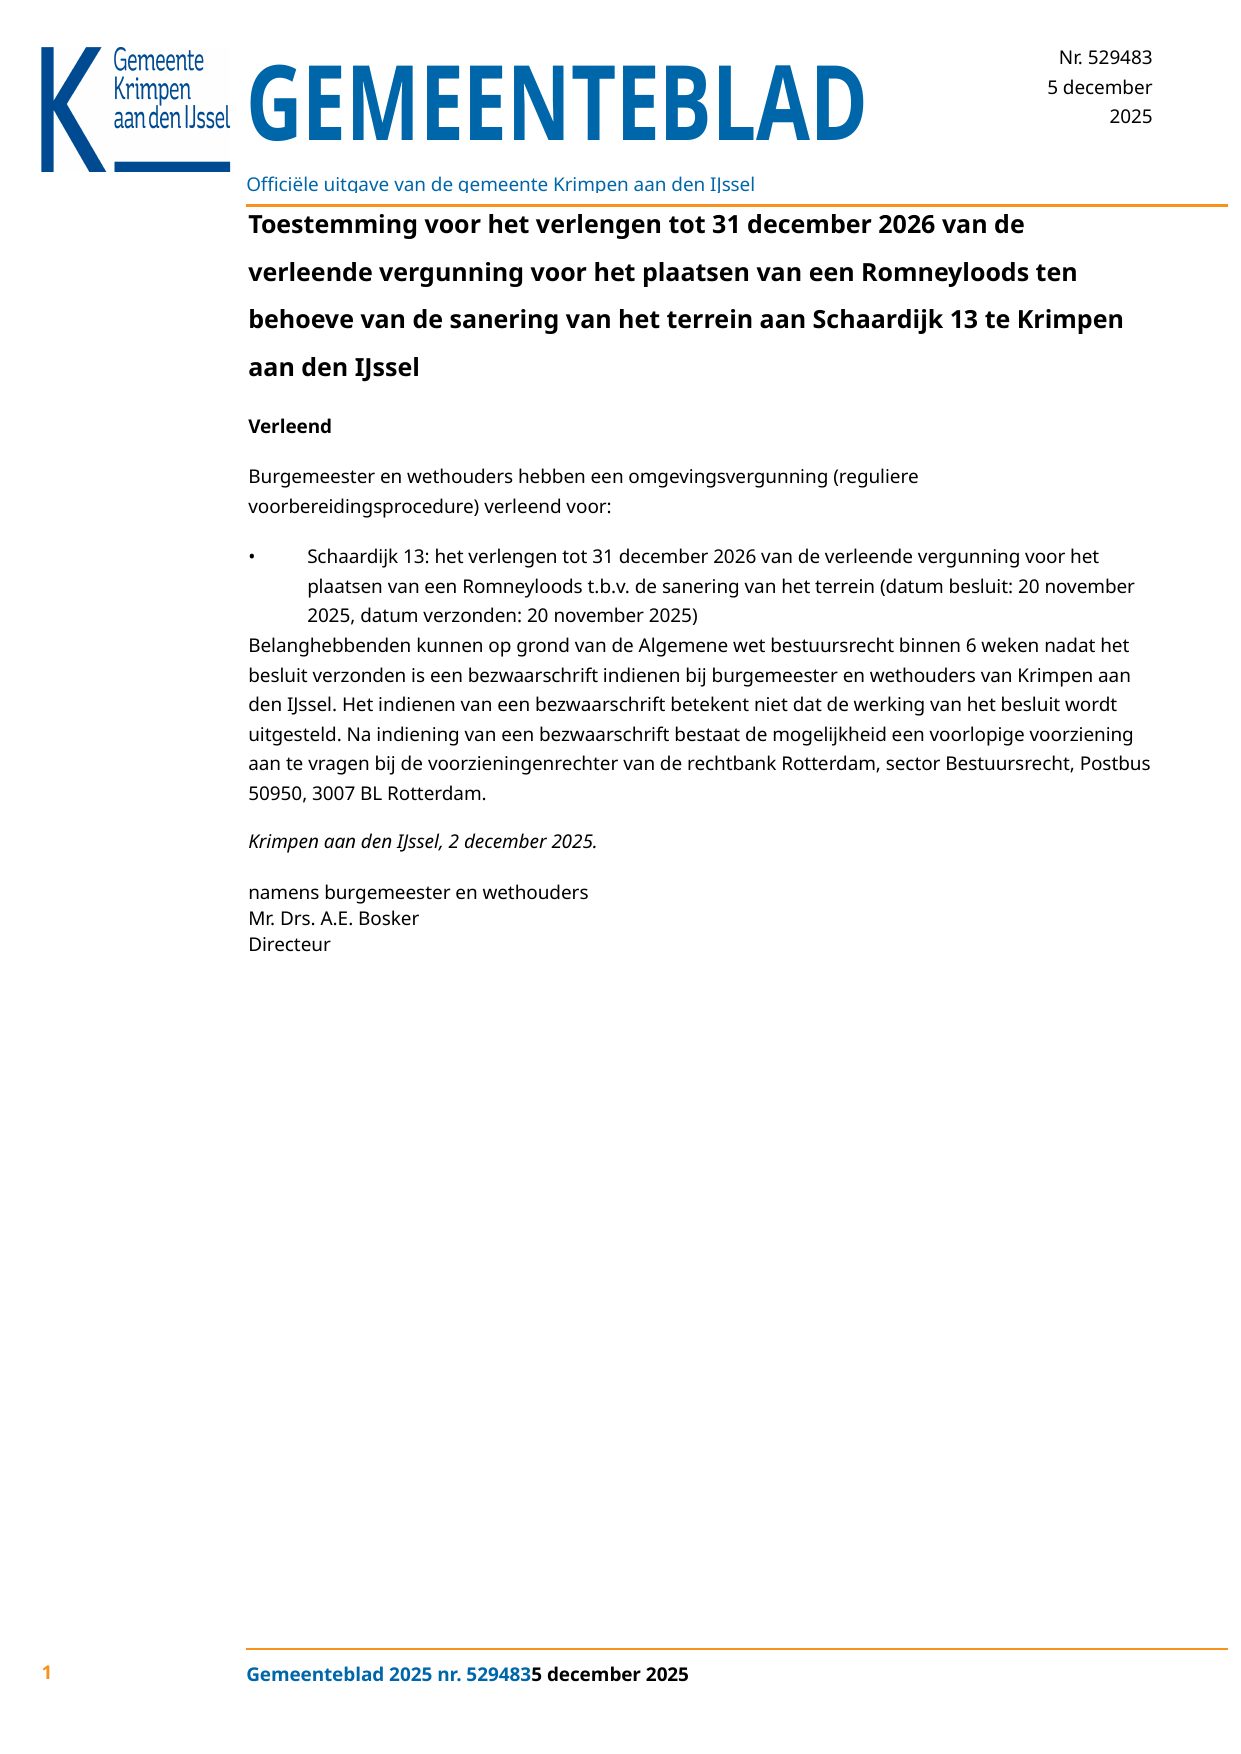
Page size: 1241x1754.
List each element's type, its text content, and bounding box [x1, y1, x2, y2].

list Schaardijk 13: het verlengen tot 31 december 2026 van de verleende vergunning voor het plaatsen van een Romneyloods t.b.v. de sanering van het terrein (datum besluit: 20 november 2025, datum verzonden: 20 november 2025) [248, 543, 1152, 628]
text Krimpen aan den IJssel, 2 december 2025. [248, 828, 1152, 854]
text namens burgemeester en wethouders [248, 879, 1152, 905]
text Toestemming voor het verlengen tot 31 december 2026 van de verleende vergunning voor het plaatsen van een Romneyloods ten behoeve van de sanering van het terrein aan Schaardijk 13 te Krimpen aan den IJssel [248, 207, 1152, 384]
text Mr. Drs. A.E. Bosker [248, 905, 1152, 931]
picture [41, 47, 231, 172]
text Directeur [248, 931, 1152, 957]
text Burgemeester en wethouders hebben een omgevingsvergunning (reguliere voorbereidingsprocedure) verleend voor: [248, 463, 1152, 519]
text Verleend [248, 413, 1152, 439]
text Belanghebbenden kunnen op grond van de Algemene wet bestuursrecht binnen 6 weken nadat het besluit verzonden is een bezwaarschrift indienen bij burgemeester en wethouders van Krimpen aan den IJssel. Het indienen van een bezwaarschrift betekent niet dat de werking van het besluit wordt uitgesteld. Na indiening van een bezwaarschrift bestaat de mogelijkheid een voorlopige voorziening aan te vragen bij de voorzieningenrechter van de rechtbank Rotterdam, sector Bestuursrecht, Postbus 50950, 3007 BL Rotterdam. [248, 632, 1152, 806]
